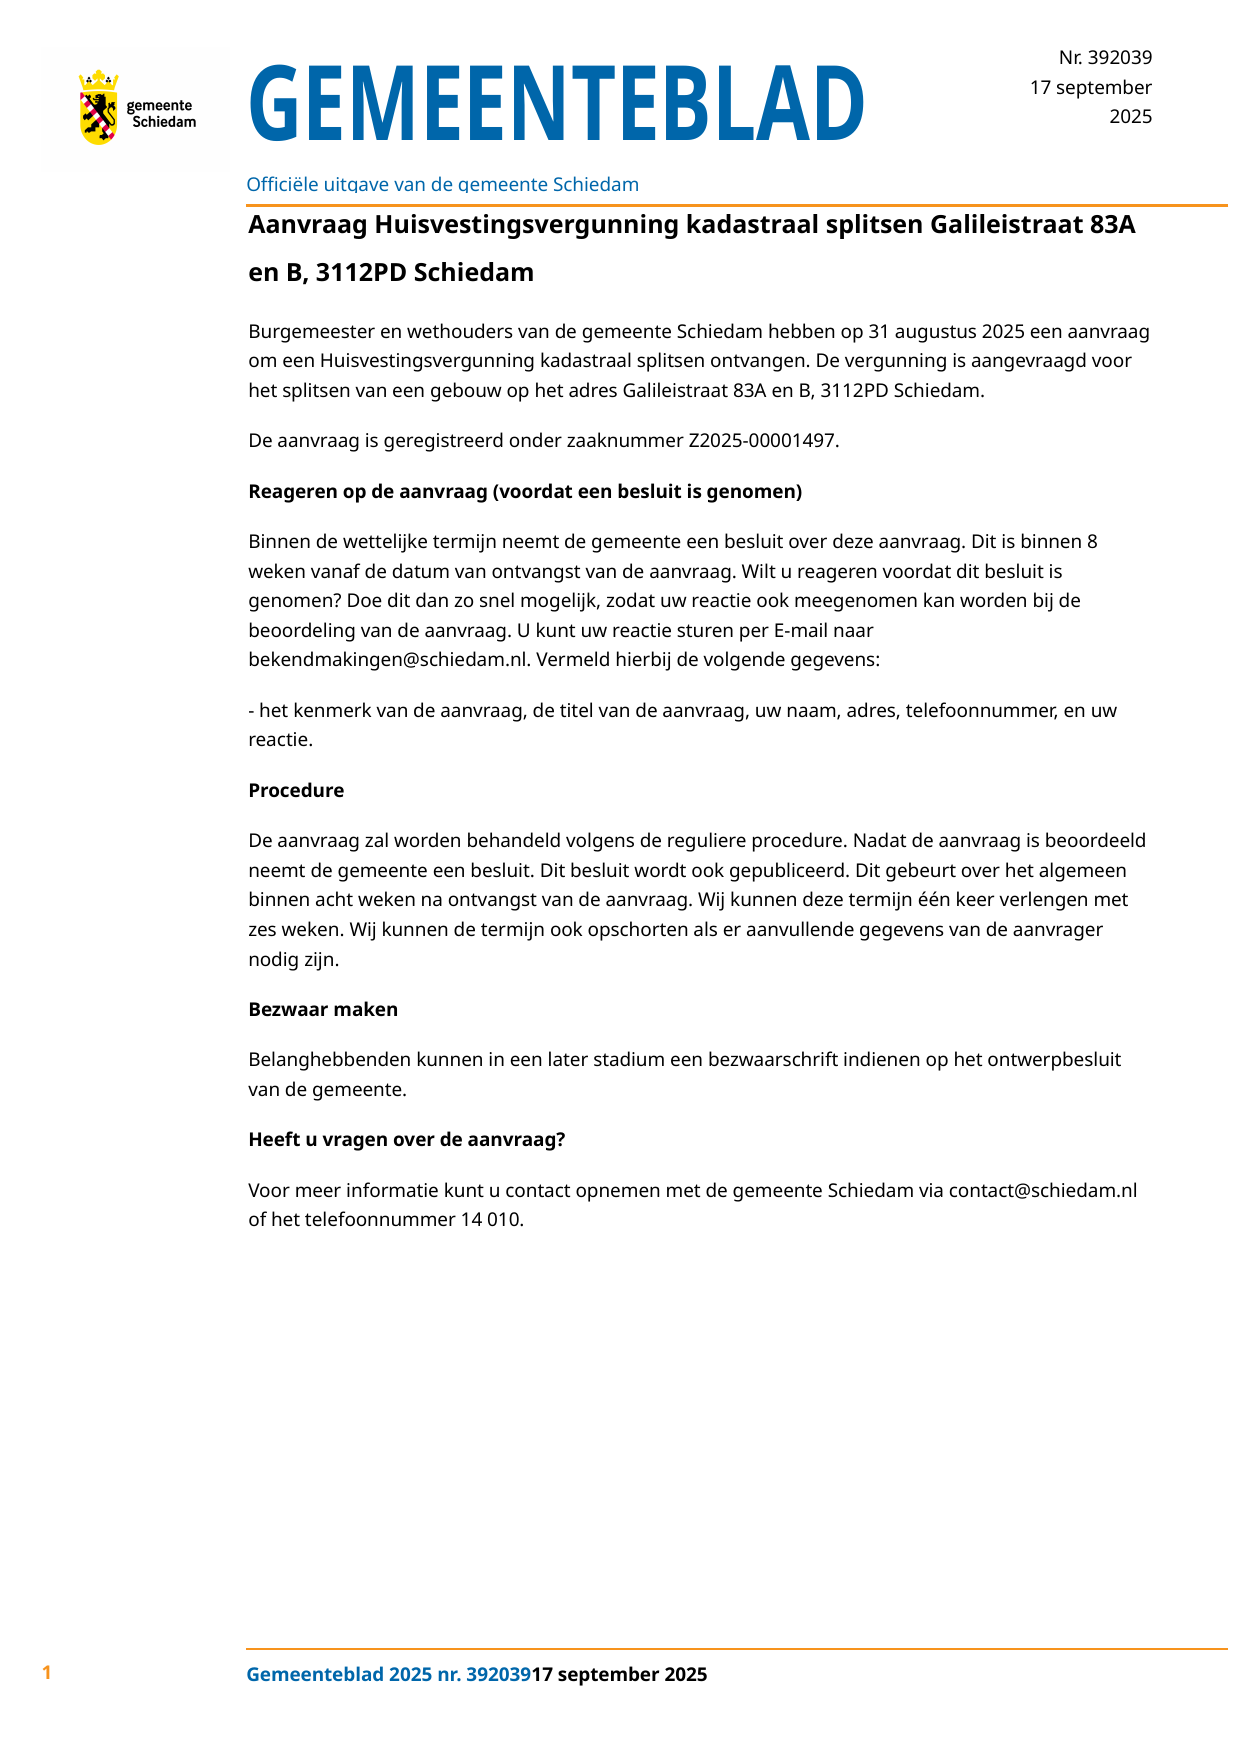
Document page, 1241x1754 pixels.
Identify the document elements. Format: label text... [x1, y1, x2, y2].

text Binnen de wettelijke termijn neemt de gemeente een besluit over deze aanvraag. Dit is binnen 8 weken vanaf de datum van ontvangst van de aanvraag. Wilt u reageren voordat dit besluit is genomen? Doe dit dan zo snel mogelijk, zodat uw reactie ook meegenomen kan worden bij de beoordeling van de aanvraag. U kunt uw reactie sturen per E-mail naar bekendmakingen@schiedam.nl. Vermeld hierbij de volgende gegevens: [248, 528, 1152, 672]
text De aanvraag is geregistreerd onder zaaknummer Z2025-00001497. [248, 427, 1152, 453]
text Procedure [248, 777, 1152, 803]
text Heeft u vragen over de aanvraag? [248, 1127, 1152, 1152]
text Bezwaar maken [248, 996, 1152, 1022]
text De aanvraag zal worden behandeld volgens de reguliere procedure. Nadat de aanvraag is beoordeeld neemt de gemeente een besluit. Dit besluit wordt ook gepubliceerd. Dit gebeurt over het algemeen binnen acht weken na ontvangst van de aanvraag. Wij kunnen deze termijn één keer verlengen met zes weken. Wij kunnen de termijn ook opschorten als er aanvullende gegevens van de aanvrager nodig zijn. [248, 827, 1152, 972]
text Belanghebbenden kunnen in een later stadium een bezwaarschrift indienen op het ontwerpbesluit van de gemeente. [248, 1047, 1152, 1102]
text Aanvraag Huisvestingsvergunning kadastraal splitsen Galileistraat 83A en B, 3112PD Schiedam [248, 207, 1152, 288]
text Burgemeester en wethouders van de gemeente Schiedam hebben op 31 augustus 2025 een aanvraag om een Huisvestingsvergunning kadastraal splitsen ontvangen. De vergunning is aangevraagd voor het splitsen van een gebouw op het adres Galileistraat 83A en B, 3112PD Schiedam. [248, 318, 1152, 403]
text - het kenmerk van de aanvraag, de titel van de aanvraag, uw naam, adres, telefoonnummer, en uw reactie. [248, 697, 1152, 752]
picture [41, 47, 231, 172]
text Voor meer informatie kunt u contact opnemen met de gemeente Schiedam via contact@schiedam.nl of het telefoonnummer 14 010. [248, 1177, 1152, 1232]
text Reageren op de aanvraag (voordat een besluit is genomen) [248, 478, 1152, 504]
